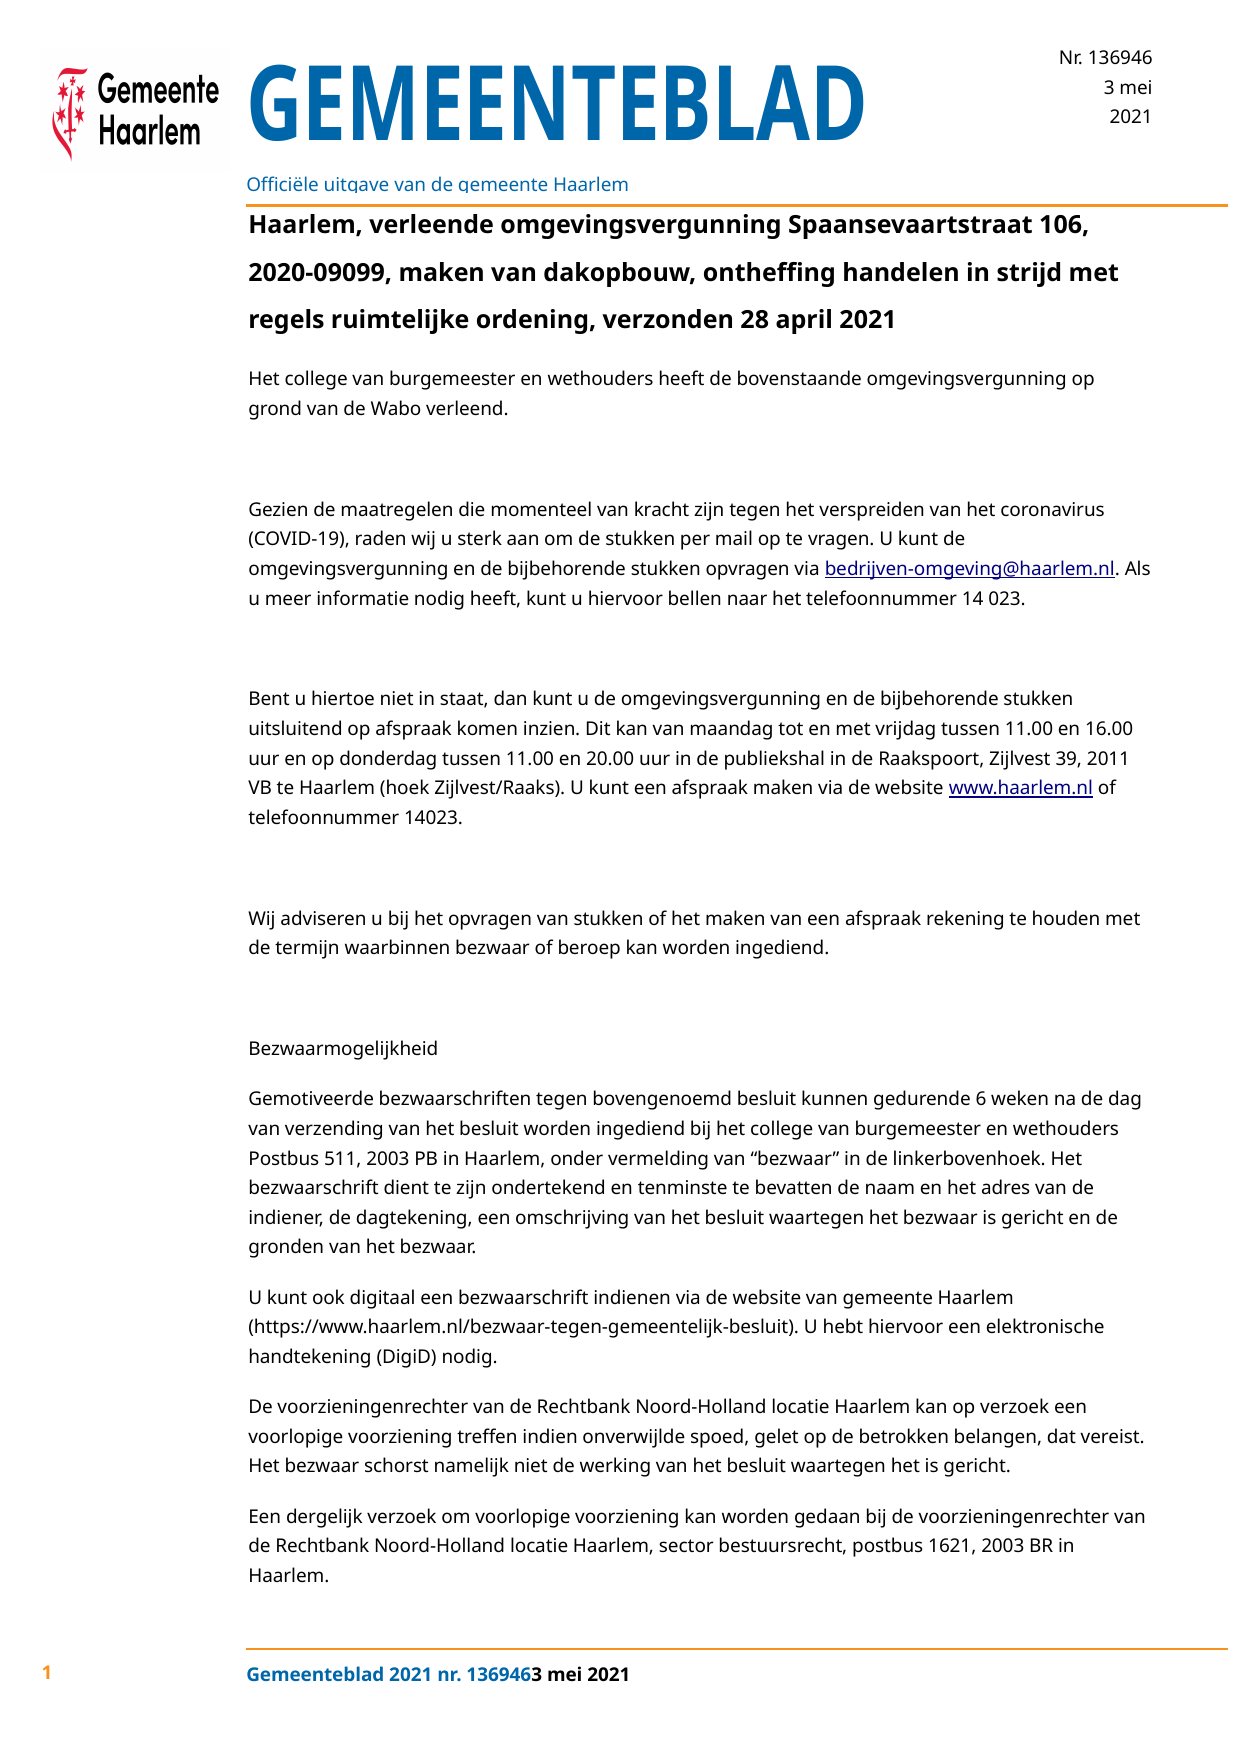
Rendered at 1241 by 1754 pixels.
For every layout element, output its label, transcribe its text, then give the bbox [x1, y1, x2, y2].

text Wij adviseren u bij het opvragen van stukken of het maken van een afspraak rekening te houden met de termijn waarbinnen bezwaar of beroep kan worden ingediend. [248, 905, 1152, 960]
text Bent u hiertoe niet in staat, dan kunt u de omgevingsvergunning en de bijbehorende stukken uitsluitend op afspraak komen inzien. Dit kan van maandag tot en met vrijdag tussen 11.00 en 16.00 uur en op donderdag tussen 11.00 en 20.00 uur in de publiekshal in de Raakspoort, Zijlvest 39, 2011 VB te Haarlem (hoek Zijlvest/Raaks). U kunt een afspraak maken via de website www.haarlem.nl of telefoonnummer 14023. [248, 686, 1152, 829]
text Bezwaarmogelijkheid [248, 1035, 1152, 1061]
text De voorzieningenrechter van de Rechtbank Noord-Holland locatie Haarlem kan op verzoek een voorlopige voorziening treffen indien onverwijlde spoed, gelet op de betrokken belangen, dat vereist. Het bezwaar schorst namelijk niet de werking van het besluit waartegen het is gericht. [248, 1393, 1152, 1478]
text Gezien de maatregelen die momenteel van kracht zijn tegen het verspreiden van het coronavirus (COVID-19), raden wij u sterk aan om de stukken per mail op te vragen. U kunt de omgevingsvergunning en de bijbehorende stukken opvragen via bedrijven-omgeving@haarlem.nl. Als u meer informatie nodig heeft, kunt u hiervoor bellen naar het telefoonnummer 14 023. [248, 496, 1152, 610]
text Het college van burgemeester en wethouders heeft de bovenstaande omgevingsvergunning op grond van de Wabo verleend. [248, 366, 1152, 421]
text Haarlem, verleende omgevingsvergunning Spaansevaartstraat 106, 2020-09099, maken van dakopbouw, ontheffing handelen in strijd met regels ruimtelijke ordening, verzonden 28 april 2021 [248, 207, 1152, 336]
text U kunt ook digitaal een bezwaarschrift indienen via de website van gemeente Haarlem (https://www.haarlem.nl/bezwaar-tegen-gemeentelijk-besluit). U hebt hiervoor een elektronische handtekening (DigiD) nodig. [248, 1284, 1152, 1369]
picture [41, 47, 231, 172]
text Een dergelijk verzoek om voorlopige voorziening kan worden gedaan bij de voorzieningenrechter van de Rechtbank Noord-Holland locatie Haarlem, sector bestuursrecht, postbus 1621, 2003 BR in Haarlem. [248, 1503, 1152, 1588]
text Gemotiveerde bezwaarschriften tegen bovengenoemd besluit kunnen gedurende 6 weken na de dag van verzending van het besluit worden ingediend bij het college van burgemeester en wethouders Postbus 511, 2003 PB in Haarlem, onder vermelding van “bezwaar” in de linkerbovenhoek. Het bezwaarschrift dient te zijn ondertekend en tenminste te bevatten de naam en het adres van de indiener, de dagtekening, een omschrijving van het besluit waartegen het bezwaar is gericht en de gronden van het bezwaar. [248, 1086, 1152, 1259]
